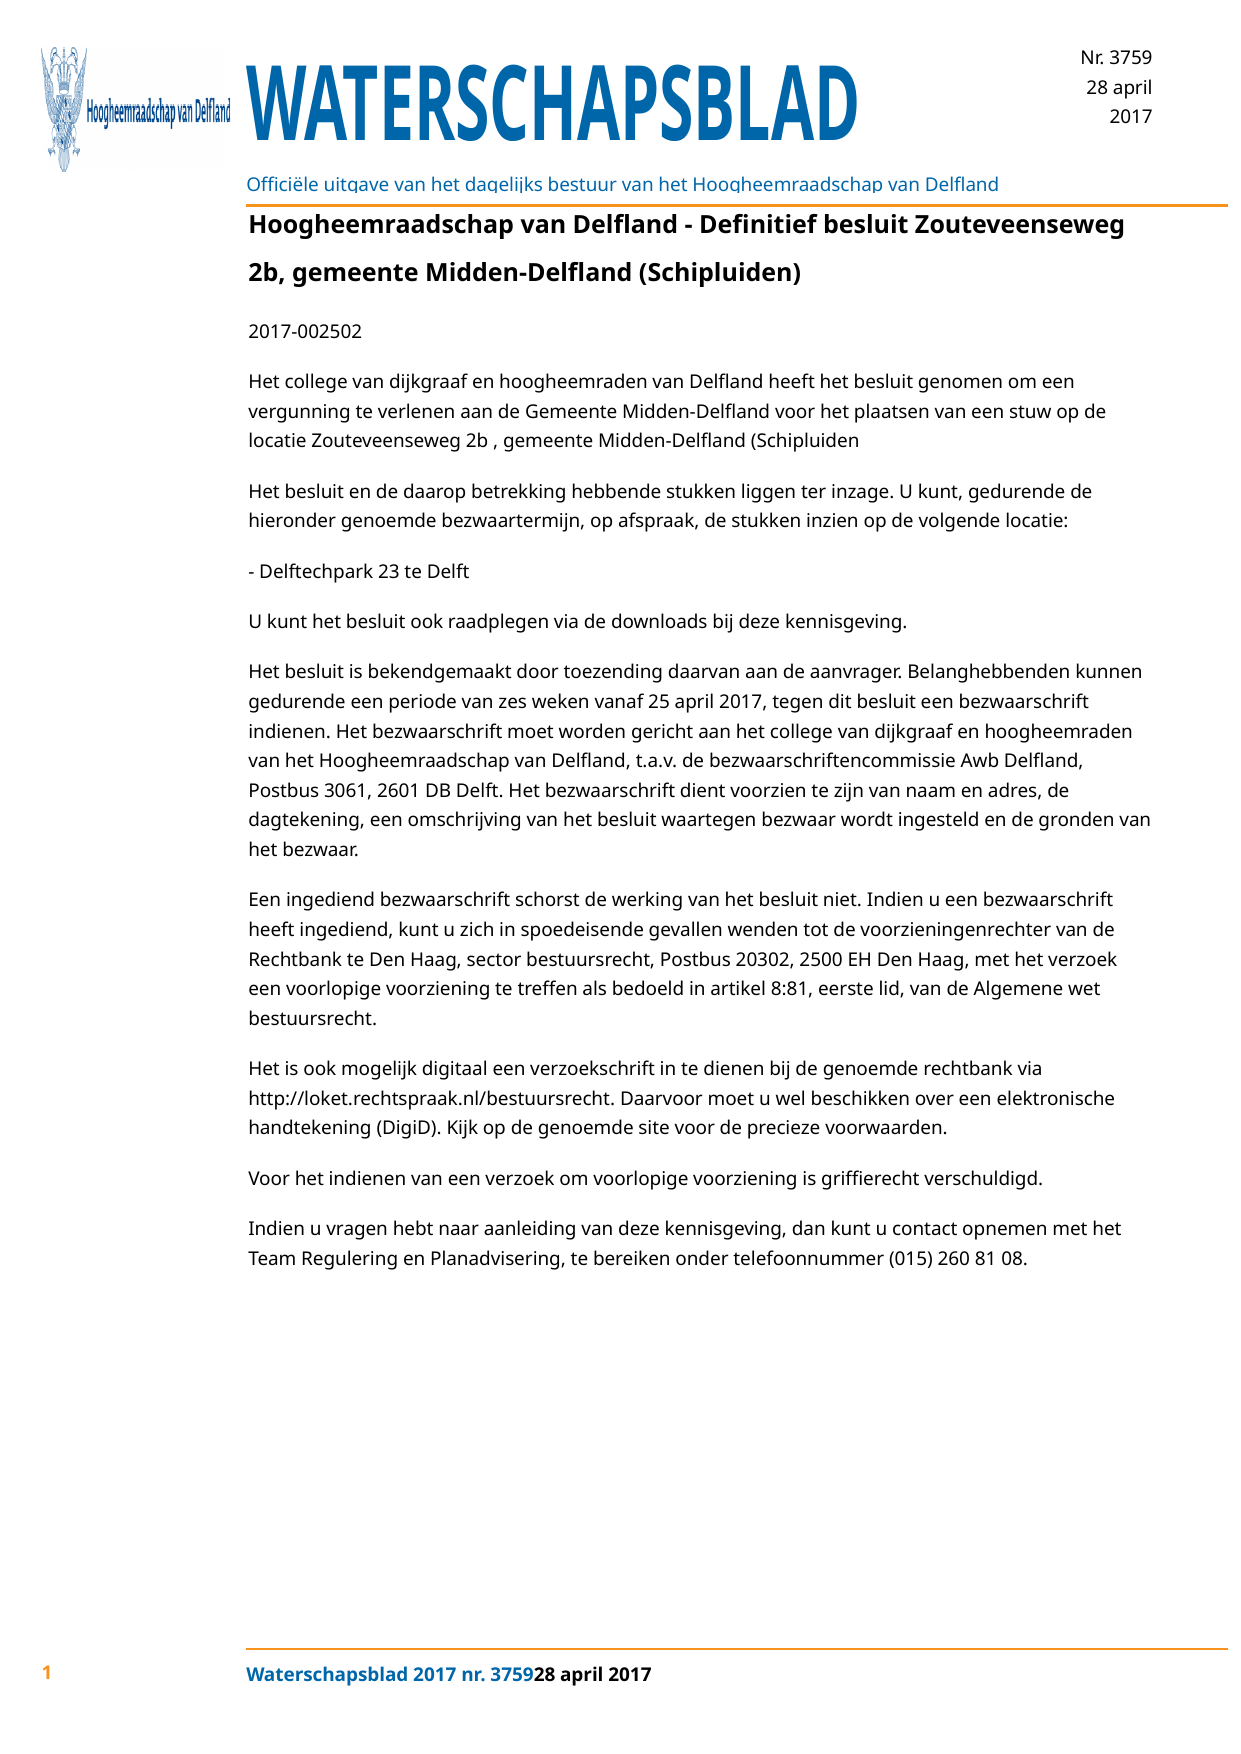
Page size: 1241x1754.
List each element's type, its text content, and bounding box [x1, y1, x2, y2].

text Een ingediend bezwaarschrift schorst de werking van het besluit niet. Indien u een bezwaarschrift heeft ingediend, kunt u zich in spoedeisende gevallen wenden tot de voorzieningenrechter van de Rechtbank te Den Haag, sector bestuursrecht, Postbus 20302, 2500 EH Den Haag, met het verzoek een voorlopige voorziening te treffen als bedoeld in artikel 8:81, eerste lid, van de Algemene wet bestuursrecht. [248, 887, 1152, 1031]
text Hoogheemraadschap van Delfland - Definitief besluit Zouteveenseweg 2b, gemeente Midden-Delfland (Schipluiden) [248, 207, 1152, 288]
text - Delftechpark 23 te Delft [248, 558, 1152, 584]
text Indien u vragen hebt naar aanleiding van deze kennisgeving, dan kunt u contact opnemen met het Team Regulering en Planadvisering, te bereiken onder telefoonnummer (015) 260 81 08. [248, 1215, 1152, 1271]
text Het is ook mogelijk digitaal een verzoekschrift in te dienen bij de genoemde rechtbank via http://loket.rechtspraak.nl/bestuursrecht. Daarvoor moet u wel beschikken over een elektronische handtekening (DigiD). Kijk op de genoemde site voor de precieze voorwaarden. [248, 1055, 1152, 1140]
text Het college van dijkgraaf en hoogheemraden van Delfland heeft het besluit genomen om een vergunning te verlenen aan de Gemeente Midden-Delfland voor het plaatsen van een stuw op de locatie Zouteveenseweg 2b , gemeente Midden-Delfland (Schipluiden [248, 368, 1152, 453]
text Het besluit is bekendgemaakt door toezending daarvan aan de aanvrager. Belanghebbenden kunnen gedurende een periode van zes weken vanaf 25 april 2017, tegen dit besluit een bezwaarschrift indienen. Het bezwaarschrift moet worden gericht aan het college van dijkgraaf en hoogheemraden van het Hoogheemraadschap van Delfland, t.a.v. de bezwaarschriftencommissie Awb Delfland, Postbus 3061, 2601 DB Delft. Het bezwaarschrift dient voorzien te zijn van naam en adres, de dagtekening, een omschrijving van het besluit waartegen bezwaar wordt ingesteld en de gronden van het bezwaar. [248, 659, 1152, 862]
text Het besluit en de daarop betrekking hebbende stukken liggen ter inzage. U kunt, gedurende de hieronder genoemde bezwaartermijn, op afspraak, de stukken inzien op de volgende locatie: [248, 478, 1152, 533]
text 2017-002502 [248, 318, 1152, 344]
text Voor het indienen van een verzoek om voorlopige voorziening is griffierecht verschuldigd. [248, 1165, 1152, 1191]
picture [41, 47, 231, 172]
text U kunt het besluit ook raadplegen via de downloads bij deze kennisgeving. [248, 608, 1152, 634]
